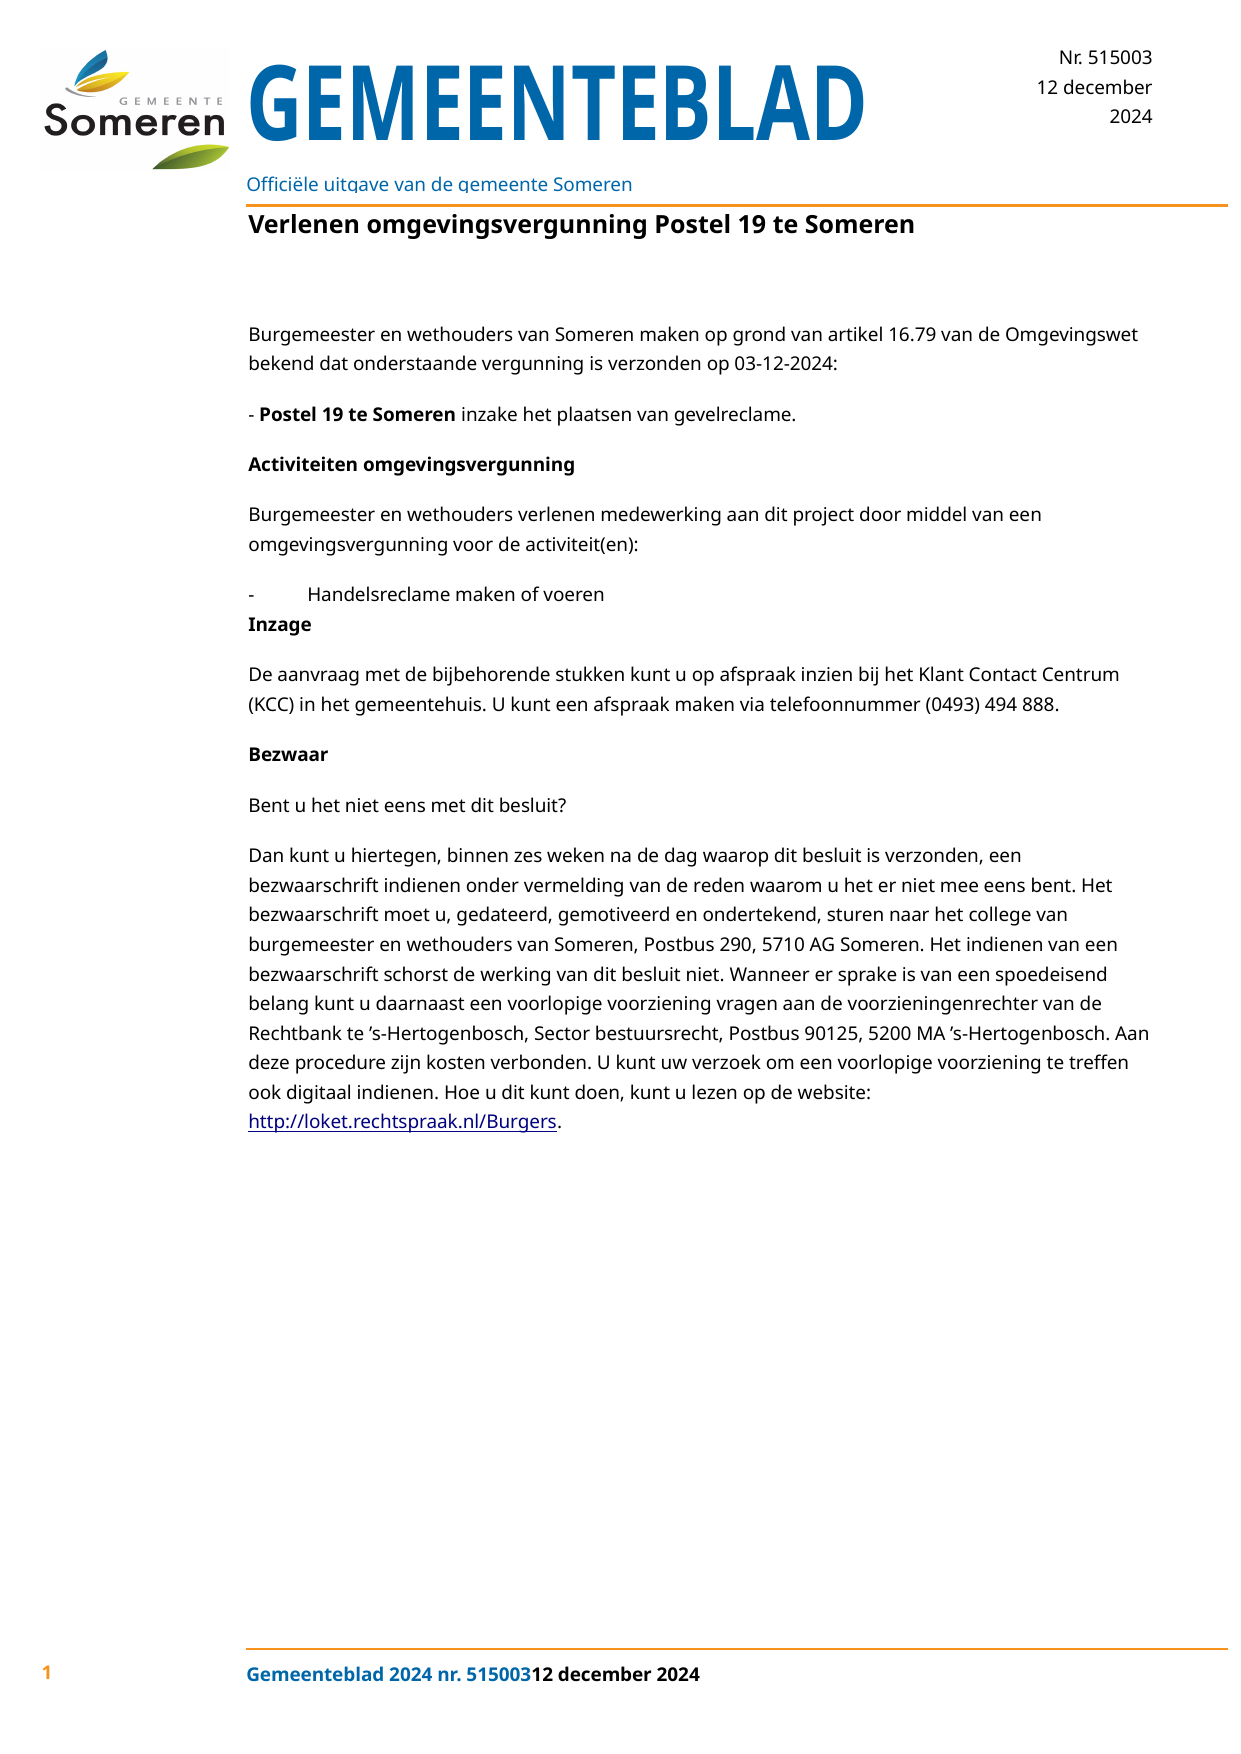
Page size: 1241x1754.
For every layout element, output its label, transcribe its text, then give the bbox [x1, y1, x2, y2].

text - Postel 19 te Someren inzake het plaatsen van gevelreclame. [248, 401, 1152, 426]
text Activiteiten omgevingsvergunning [248, 451, 1152, 477]
text Bezwaar [248, 742, 1152, 767]
text Bent u het niet eens met dit besluit? [248, 792, 1152, 818]
text De aanvraag met de bijbehorende stukken kunt u op afspraak inzien bij het Klant Contact Centrum (KCC) in het gemeentehuis. U kunt een afspraak maken via telefoonnummer (0493) 494 888. [248, 662, 1152, 717]
text Inzage [248, 611, 1152, 637]
text Burgemeester en wethouders verlenen medewerking aan dit project door middel van een omgevingsvergunning voor de activiteit(en): [248, 502, 1152, 557]
picture [41, 47, 231, 172]
list Handelsreclame maken of voeren [248, 582, 1152, 607]
text Verlenen omgevingsvergunning Postel 19 te Someren [248, 207, 1152, 241]
text Burgemeester en wethouders van Someren maken op grond van artikel 16.79 van de Omgevingswet bekend dat onderstaande vergunning is verzonden op 03-12-2024: [248, 321, 1152, 376]
text Dan kunt u hiertegen, binnen zes weken na de dag waarop dit besluit is verzonden, een bezwaarschrift indienen onder vermelding van de reden waarom u het er niet mee eens bent. Het bezwaarschrift moet u, gedateerd, gemotiveerd en ondertekend, sturen naar het college van burgemeester en wethouders van Someren, Postbus 290, 5710 AG Someren. Het indienen van een bezwaarschrift schorst de werking van dit besluit niet. Wanneer er sprake is van een spoedeisend belang kunt u daarnaast een voorlopige voorziening vragen aan de voorzieningenrechter van de Rechtbank te ’s-Hertogenbosch, Sector bestuursrecht, Postbus 90125, 5200 MA ’s-Hertogenbosch. Aan deze procedure zijn kosten verbonden. U kunt uw verzoek om een voorlopige voorziening te treffen ook digitaal indienen. Hoe u dit kunt doen, kunt u lezen op de website: http://loket.rechtspraak.nl/Burgers. [248, 842, 1152, 1134]
